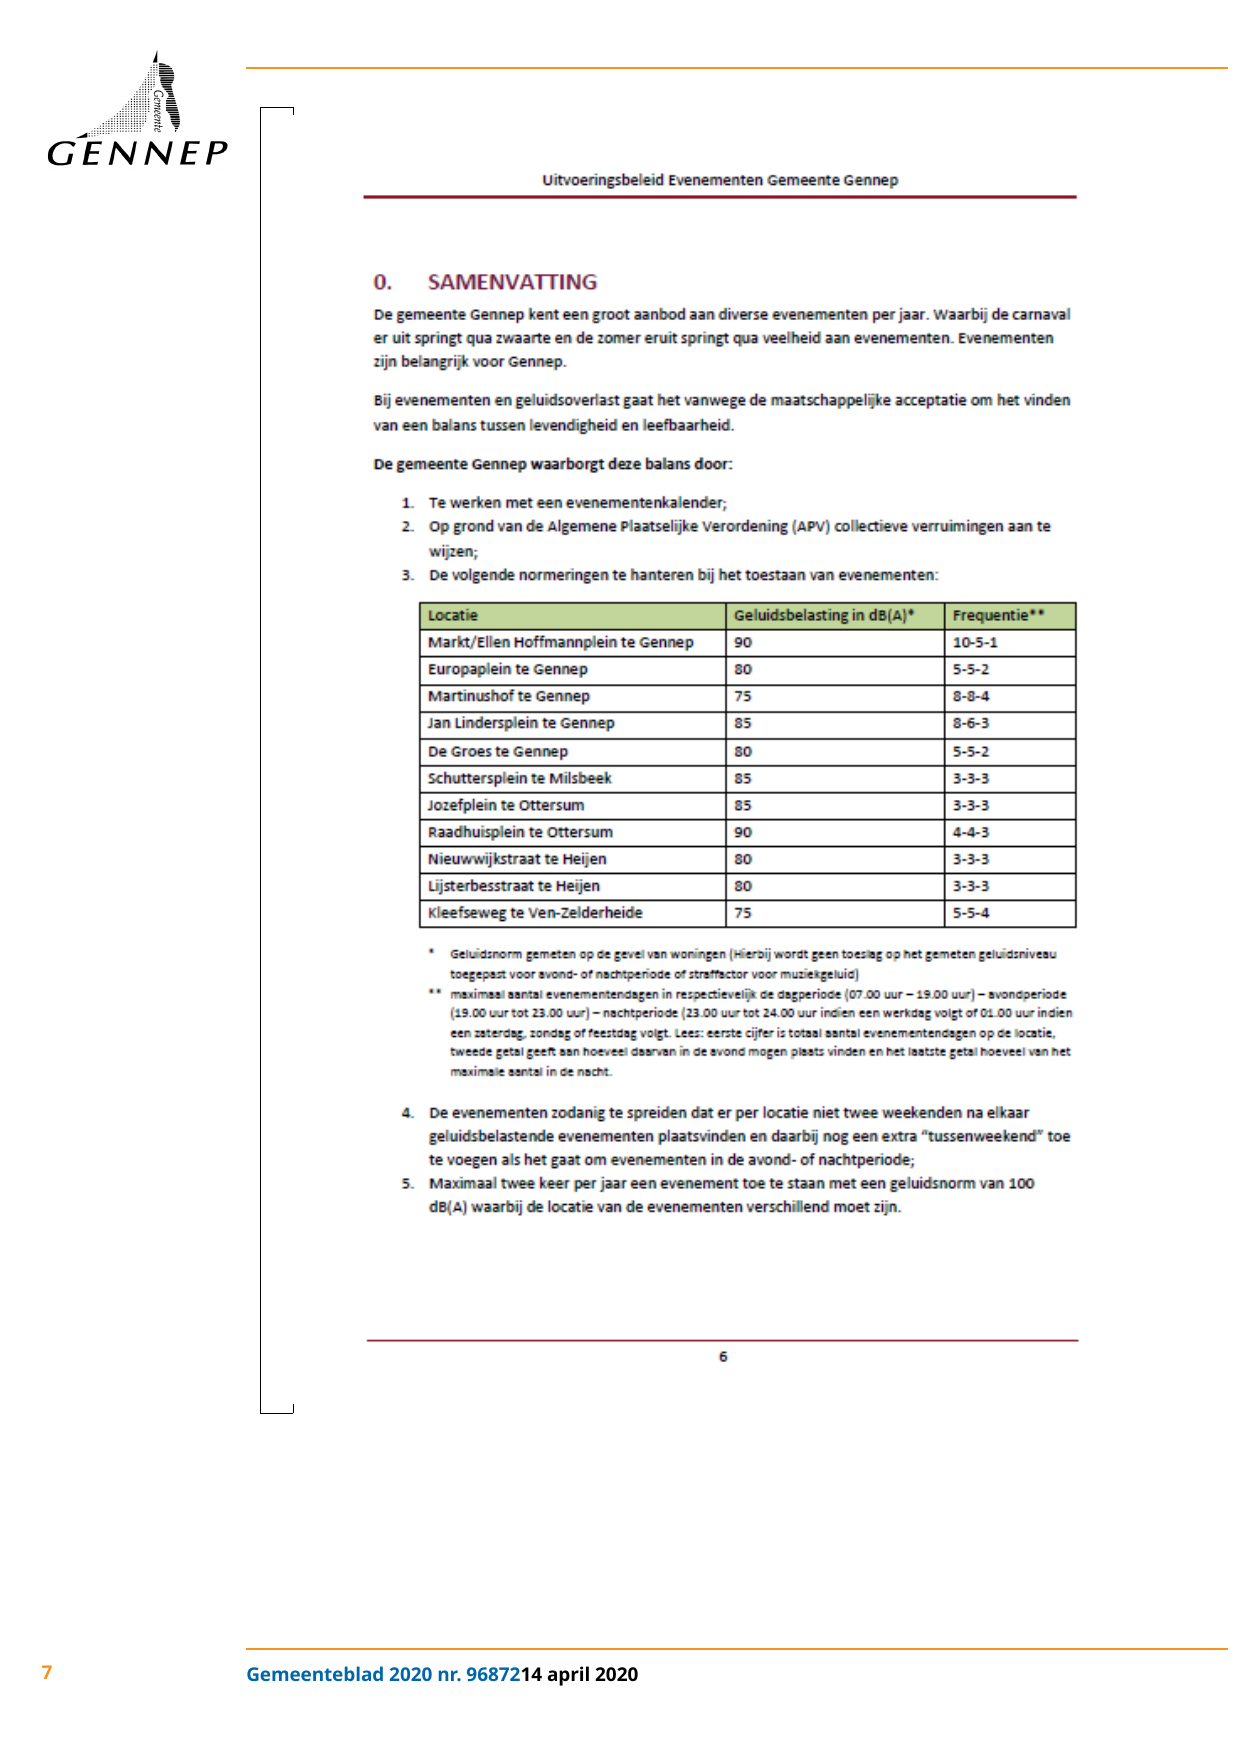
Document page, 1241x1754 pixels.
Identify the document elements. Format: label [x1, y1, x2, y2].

picture [41, 47, 231, 172]
picture [268, 115, 1173, 1404]
